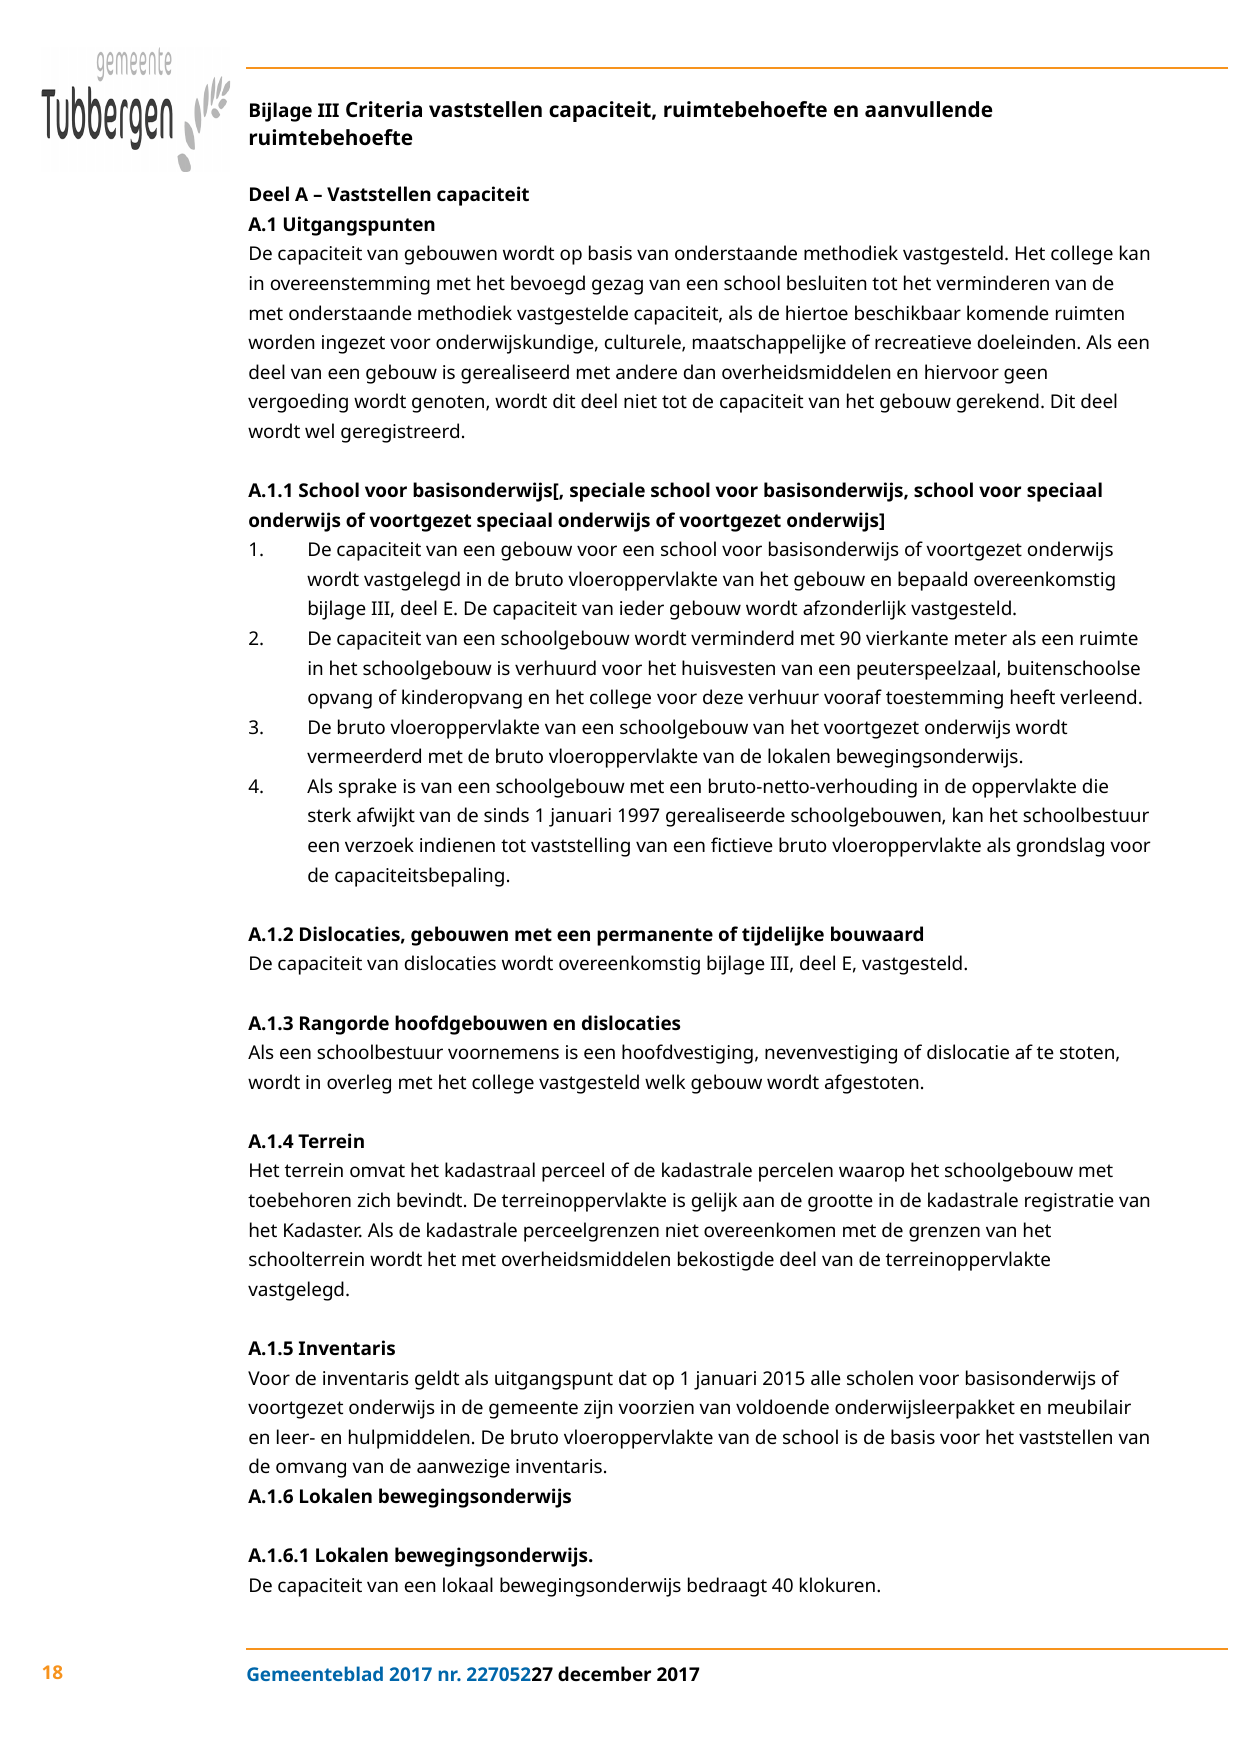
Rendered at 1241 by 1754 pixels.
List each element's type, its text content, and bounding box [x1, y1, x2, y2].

list De capaciteit van een gebouw voor een school voor basisonderwijs of voortgezet onderwijs wordt vastgelegd in de bruto vloeroppervlakte van het gebouw en bepaald overeenkomstig bijlage III, deel E. De capaciteit van ieder gebouw wordt afzonderlijk vastgesteld. [248, 536, 1152, 621]
text Voor de inventaris geldt als uitgangspunt dat op 1 januari 2015 alle scholen voor basisonderwijs of voortgezet onderwijs in de gemeente zijn voorzien van voldoende onderwijsleerpakket en meubilair en leer- en hulpmiddelen. De bruto vloeroppervlakte van de school is de basis voor het vaststellen van de omvang van de aanwezige inventaris. [248, 1365, 1152, 1479]
text A.1.6 Lokalen bewegingsonderwijs [248, 1483, 1152, 1509]
text A.1.4 Terrein [248, 1128, 1152, 1154]
text Het terrein omvat het kadastraal perceel of de kadastrale percelen waarop het schoolgebouw met toebehoren zich bevindt. De terreinoppervlakte is gelijk aan de grootte in de kadastrale registratie van het Kadaster. Als de kadastrale perceelgrenzen niet overeenkomen met de grenzen van het schoolterrein wordt het met overheidsmiddelen bekostigde deel van de terreinoppervlakte vastgelegd. [248, 1158, 1152, 1302]
text A.1.6.1 Lokalen bewegingsonderwijs. [248, 1542, 1152, 1568]
picture [41, 47, 231, 172]
text A.1.5 Inventaris [248, 1335, 1152, 1361]
text A.1.3 Rangorde hoofdgebouwen en dislocaties [248, 1010, 1152, 1035]
text De capaciteit van een lokaal bewegingsonderwijs bedraagt 40 klokuren. [248, 1572, 1152, 1597]
text A.1.2 Dislocaties, gebouwen met een permanente of tijdelijke bouwaard [248, 921, 1152, 947]
text A.1.1 School voor basisonderwijs[, speciale school voor basisonderwijs, school voor speciaal onderwijs of voortgezet speciaal onderwijs of voortgezet onderwijs] [248, 477, 1152, 532]
text De capaciteit van gebouwen wordt op basis van onderstaande methodiek vastgesteld. Het college kan in overeenstemming met het bevoegd gezag van een school besluiten tot het verminderen van de met onderstaande methodiek vastgestelde capaciteit, als de hiertoe beschikbaar komende ruimten worden ingezet voor onderwijskundige, culturele, maatschappelijke of recreatieve doeleinden. Als een deel van een gebouw is gerealiseerd met andere dan overheidsmiddelen en hiervoor geen vergoeding wordt genoten, wordt dit deel niet tot de capaciteit van het gebouw gerekend. Dit deel wordt wel geregistreerd. [248, 241, 1152, 444]
list Als sprake is van een schoolgebouw met een bruto-netto-verhouding in de oppervlakte die sterk afwijkt van de sinds 1 januari 1997 gerealiseerde schoolgebouwen, kan het schoolbestuur een verzoek indienen tot vaststelling van een fictieve bruto vloeroppervlakte als grondslag voor de capaciteitsbepaling. [248, 773, 1152, 887]
list De bruto vloeroppervlakte van een schoolgebouw van het voortgezet onderwijs wordt vermeerderd met de bruto vloeroppervlakte van de lokalen bewegingsonderwijs. [248, 714, 1152, 769]
text De capaciteit van dislocaties wordt overeenkomstig bijlage III, deel E, vastgesteld. [248, 951, 1152, 976]
list De capaciteit van een schoolgebouw wordt verminderd met 90 vierkante meter als een ruimte in het schoolgebouw is verhuurd voor het huisvesten van een peuterspeelzaal, buitenschoolse opvang of kinderopvang en het college voor deze verhuur vooraf toestemming heeft verleend. [248, 625, 1152, 710]
text Bijlage III Criteria vaststellen capaciteit, ruimtebehoefte en aanvullende ruimtebehoefte [248, 95, 1152, 152]
text Als een schoolbestuur voornemens is een hoofdvestiging, nevenvestiging of dislocatie af te stoten, wordt in overleg met het college vastgesteld welk gebouw wordt afgestoten. [248, 1039, 1152, 1094]
text Deel A – Vaststellen capaciteit [248, 181, 1152, 207]
text A.1 Uitgangspunten [248, 211, 1152, 237]
